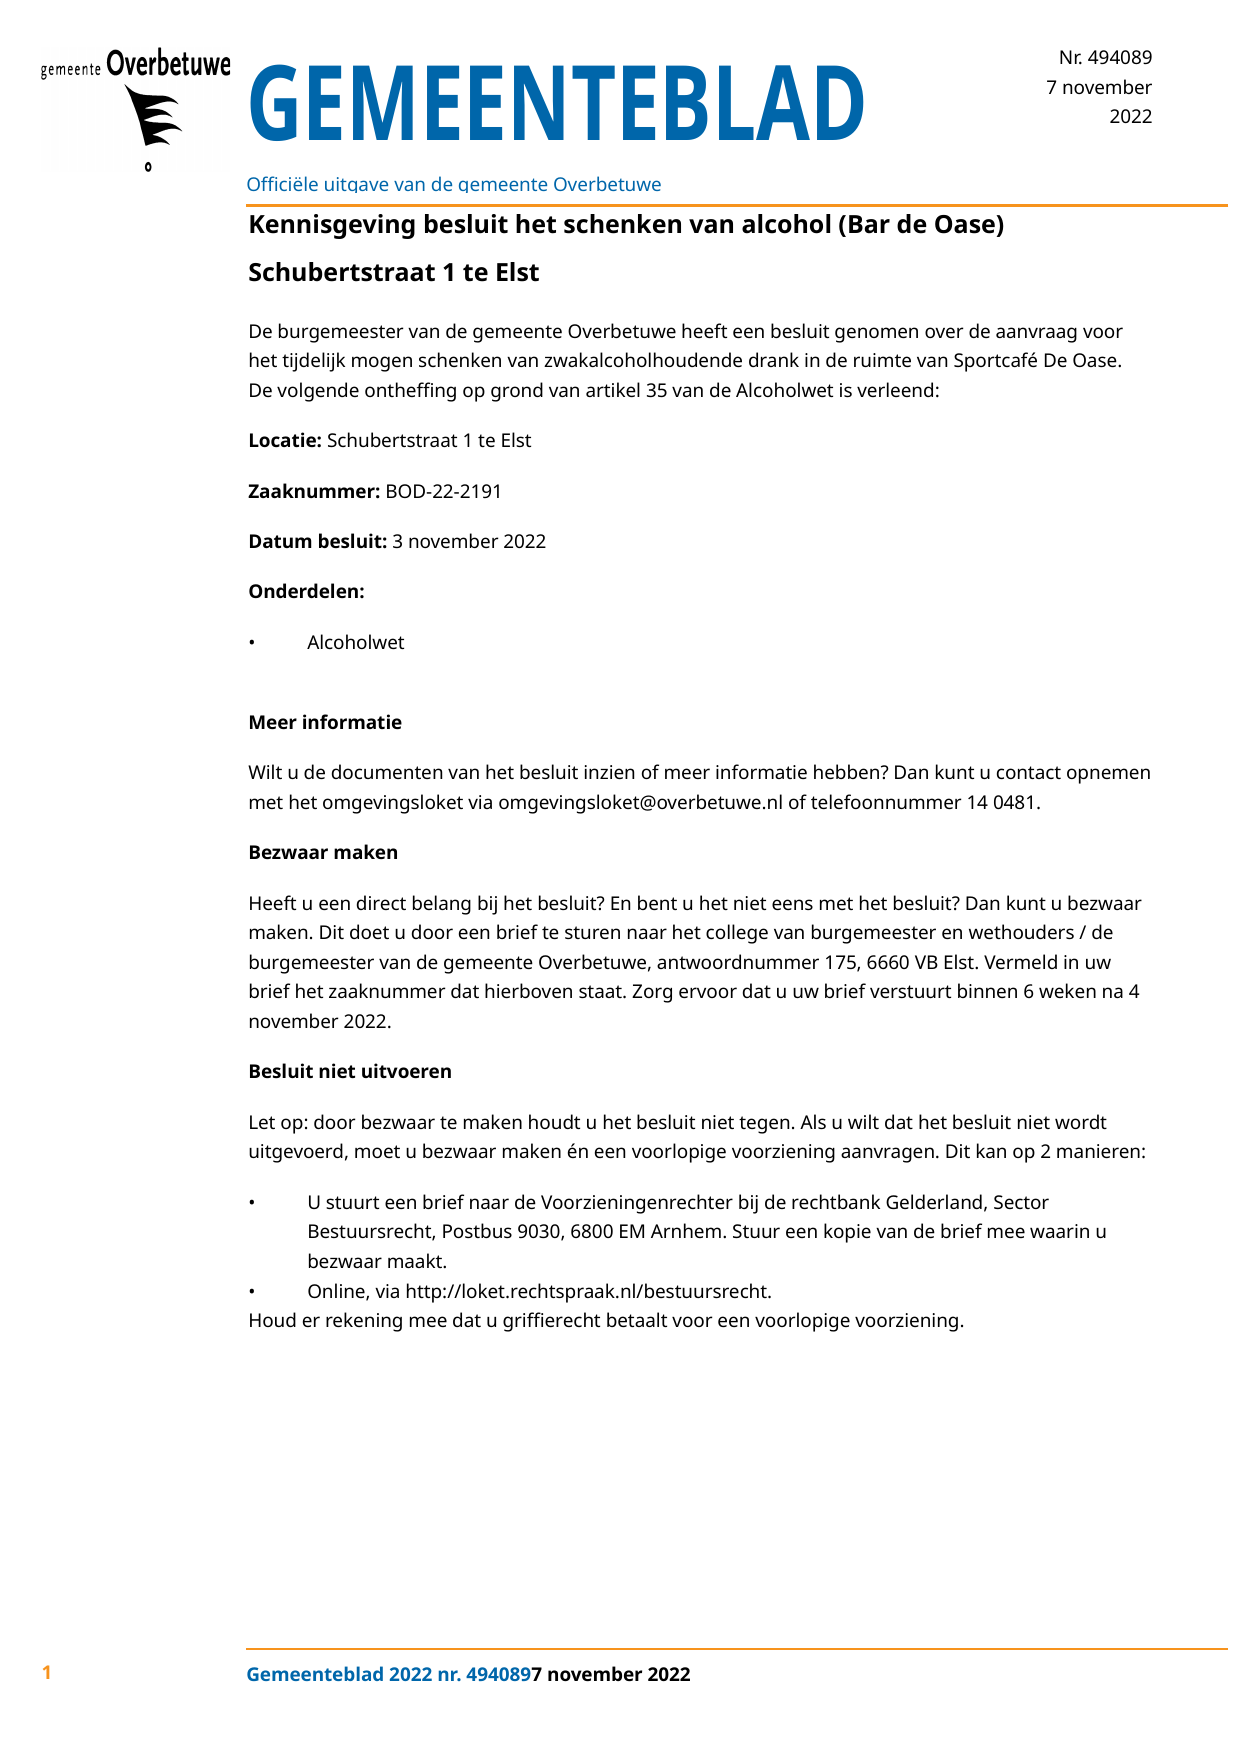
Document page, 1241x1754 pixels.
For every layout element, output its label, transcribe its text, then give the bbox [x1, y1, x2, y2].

text Houd er rekening mee dat u griffierecht betaalt voor een voorlopige voorziening. [248, 1307, 1152, 1333]
text Let op: door bezwaar te maken houdt u het besluit niet tegen. Als u wilt dat het besluit niet wordt uitgevoerd, moet u bezwaar maken én een voorlopige voorziening aanvragen. Dit kan op 2 manieren: [248, 1109, 1152, 1164]
text Heeft u een direct belang bij het besluit? En bent u het niet eens met het besluit? Dan kunt u bezwaar maken. Dit doet u door een brief te sturen naar het college van burgemeester en wethouders / de burgemeester van de gemeente Overbetuwe, antwoordnummer 175, 6660 VB Elst. Vermeld in uw brief het zaaknummer dat hierboven staat. Zorg ervoor dat u uw brief verstuurt binnen 6 weken na 4 november 2022. [248, 890, 1152, 1034]
text Kennisgeving besluit het schenken van alcohol (Bar de Oase) Schubertstraat 1 te Elst [248, 207, 1152, 288]
picture [41, 47, 231, 172]
text De burgemeester van de gemeente Overbetuwe heeft een besluit genomen over de aanvraag voor het tijdelijk mogen schenken van zwakalcoholhoudende drank in de ruimte van Sportcafé De Oase. De volgende ontheffing op grond van artikel 35 van de Alcoholwet is verleend: [248, 318, 1152, 403]
text Wilt u de documenten van het besluit inzien of meer informatie hebben? Dan kunt u contact opnemen met het omgevingsloket via omgevingsloket@overbetuwe.nl of telefoonnummer 14 0481. [248, 759, 1152, 815]
text Besluit niet uitvoeren [248, 1059, 1152, 1084]
list U stuurt een brief naar de Voorzieningenrechter bij de rechtbank Gelderland, Sector Bestuursrecht, Postbus 9030, 6800 EM Arnhem. Stuur een kopie van de brief mee waarin u bezwaar maakt. [248, 1189, 1152, 1274]
text Meer informatie [248, 709, 1152, 735]
list Online, via http://loket.rechtspraak.nl/bestuursrecht. [248, 1278, 1152, 1304]
text Zaaknummer: BOD-22-2191 [248, 478, 1152, 504]
text Bezwaar maken [248, 839, 1152, 865]
text Locatie: Schubertstraat 1 te Elst [248, 427, 1152, 453]
list Alcoholwet [248, 629, 1152, 655]
text Datum besluit: 3 november 2022 [248, 528, 1152, 554]
text Onderdelen: [248, 579, 1152, 604]
